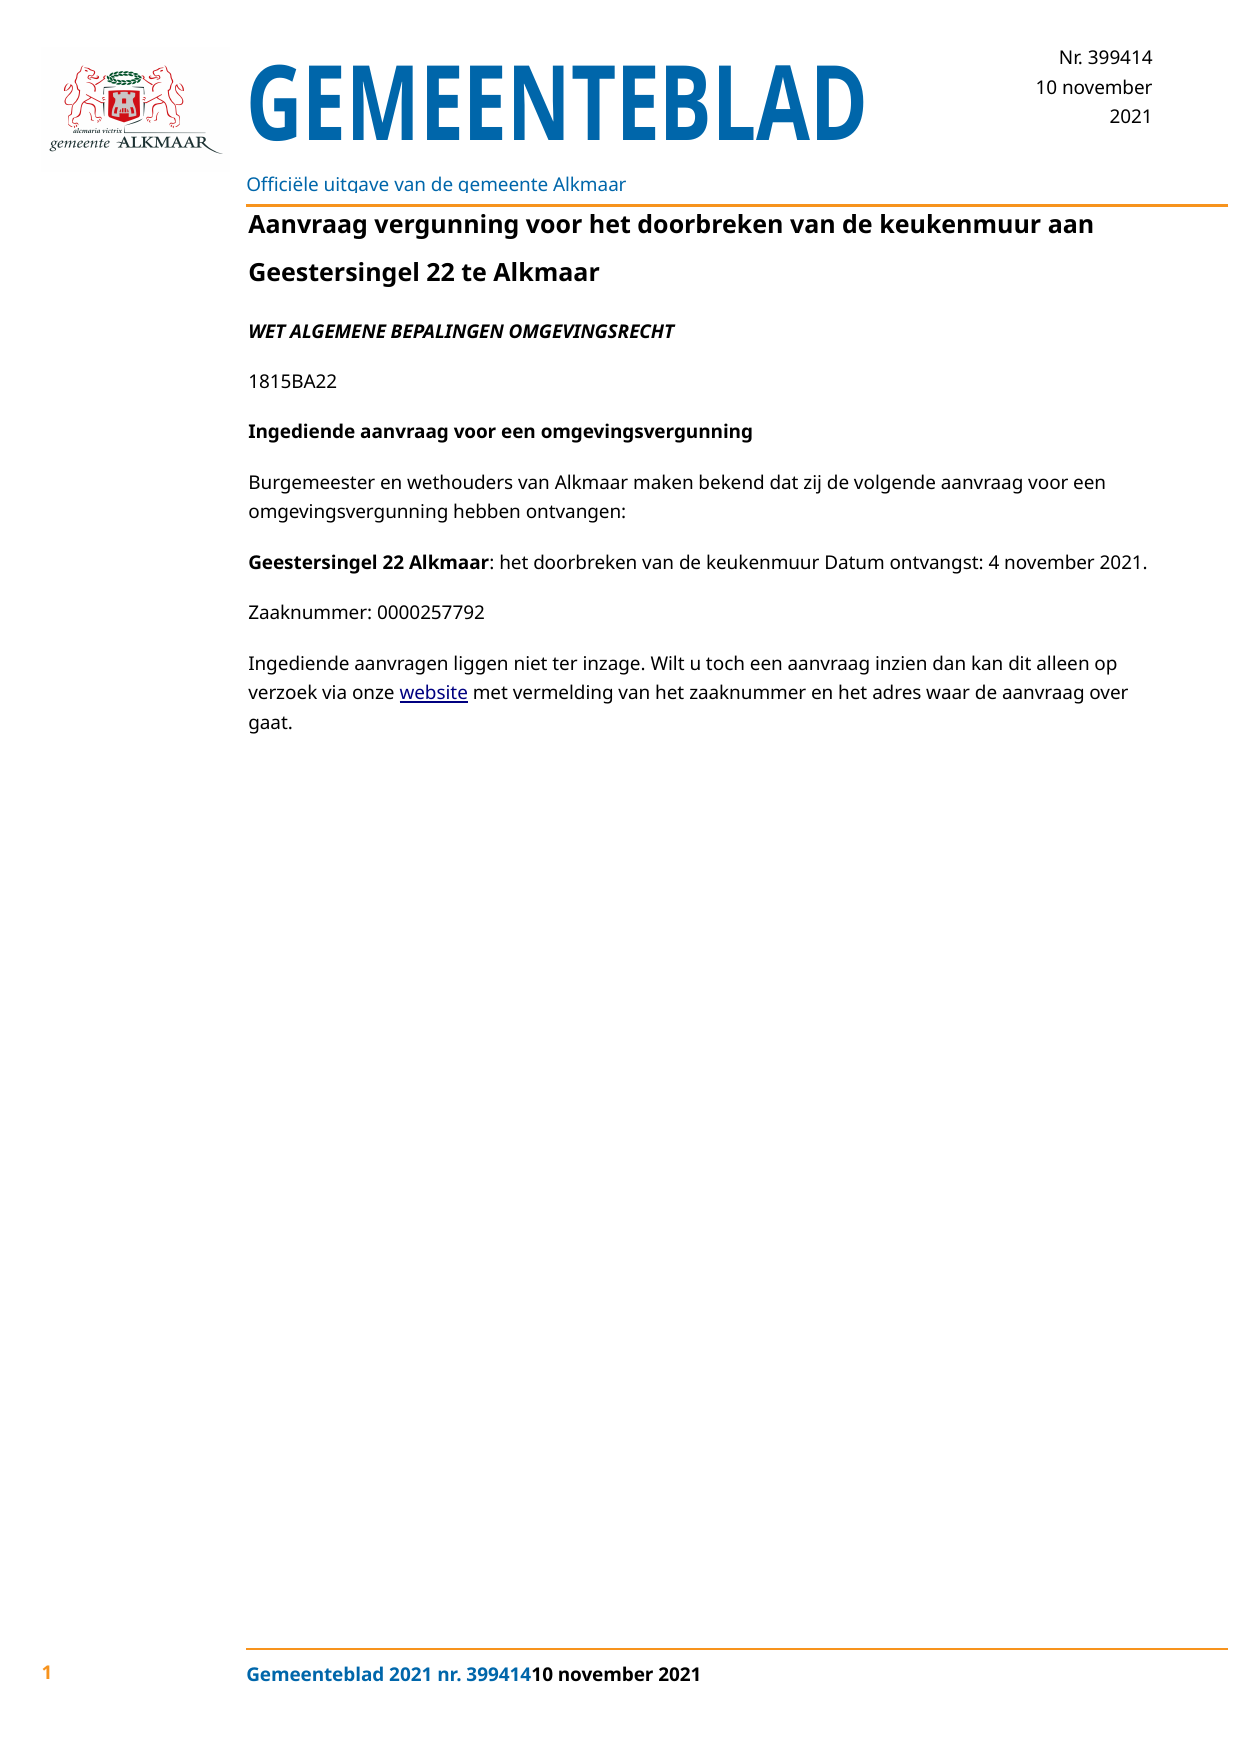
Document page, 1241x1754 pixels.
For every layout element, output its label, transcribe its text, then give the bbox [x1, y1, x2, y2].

text Aanvraag vergunning voor het doorbreken van de keukenmuur aan Geestersingel 22 te Alkmaar [248, 207, 1152, 288]
text WET ALGEMENE BEPALINGEN OMGEVINGSRECHT [248, 318, 1152, 344]
text Zaaknummer: 0000257792 [248, 599, 1152, 625]
text Ingediende aanvraag voor een omgevingsvergunning [248, 419, 1152, 444]
text Burgemeester en wethouders van Alkmaar maken bekend dat zij de volgende aanvraag voor een omgevingsvergunning hebben ontvangen: [248, 469, 1152, 524]
picture [41, 47, 231, 172]
text Geestersingel 22 Alkmaar: het doorbreken van de keukenmuur Datum ontvangst: 4 november 2021. [248, 549, 1152, 575]
text 1815BA22 [248, 368, 1152, 394]
text Ingediende aanvragen liggen niet ter inzage. Wilt u toch een aanvraag inzien dan kan dit alleen op verzoek via onze website met vermelding van het zaaknummer en het adres waar de aanvraag over gaat. [248, 650, 1152, 735]
